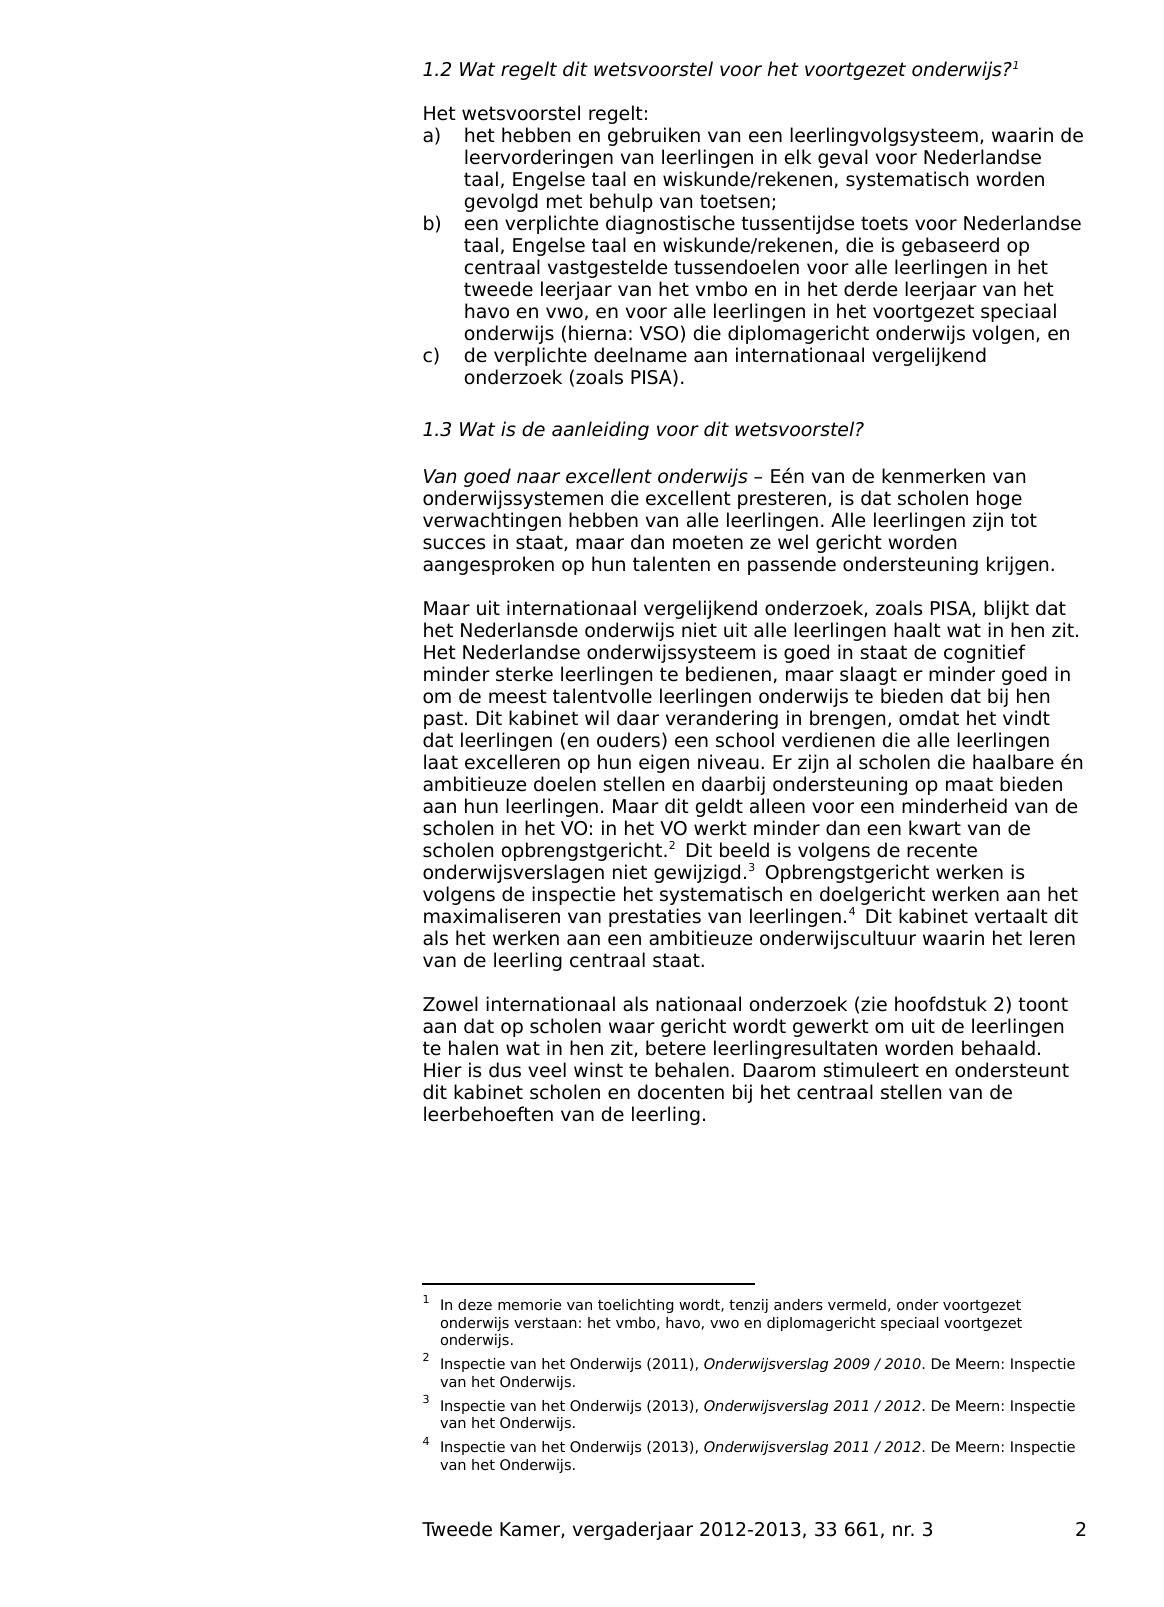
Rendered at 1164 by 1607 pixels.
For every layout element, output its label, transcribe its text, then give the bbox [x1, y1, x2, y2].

subtitle 1.2 Wat regelt dit wetsvoorstel voor het voortgezet onderwijs? [422, 59, 1087, 81]
text Het wetsvoorstel regelt: [422, 103, 1087, 125]
text Inspectie van het Onderwijs (2013), Onderwijsverslag 2011 / 2012. De Meern: Inspectie van het Onderwijs. [422, 1435, 1087, 1474]
text In deze memorie van toelichting wordt, tenzij anders vermeld, onder voortgezet onderwijs verstaan: het vmbo, havo, vwo en diplomagericht speciaal voortgezet onderwijs. [422, 1293, 1087, 1349]
text Inspectie van het Onderwijs (2013), Onderwijsverslag 2011 / 2012. De Meern: Inspectie van het Onderwijs. [422, 1393, 1087, 1432]
text b) een verplichte diagnostische tussentijdse toets voor Nederlandse taal, Engelse taal en wiskunde/rekenen, die is gebaseerd op centraal vastgestelde tussendoelen voor alle leerlingen in het tweede leerjaar van het vmbo en in het derde leerjaar van het havo en vwo, en voor alle leerlingen in het voortgezet speciaal onderwijs (hierna: VSO) die diplomagericht onderwijs volgen, en [422, 213, 1087, 345]
text Maar uit internationaal vergelijkend onderzoek, zoals PISA, blijkt dat het Nederlansde onderwijs niet uit alle leerlingen haalt wat in hen zit. Het Nederlandse onderwijssysteem is goed in staat de cognitief minder sterke leerlingen te bedienen, maar slaagt er minder goed in om de meest talentvolle leerlingen onderwijs te bieden dat bij hen past. Dit kabinet wil daar verandering in brengen, omdat het vindt dat leerlingen (en ouders) een school verdienen die alle leerlingen laat excelleren op hun eigen niveau. Er zijn al scholen die haalbare én ambitieuze doelen stellen en daarbij ondersteuning op maat bieden aan hun leerlingen. Maar dit geldt alleen voor een minderheid van de scholen in het VO: in het VO werkt minder dan een kwart van de scholen opbrengstgericht. Dit beeld is volgens de recente onderwijsverslagen niet gewijzigd. Opbrengstgericht werken is volgens de inspectie het systematisch en doelgericht werken aan het maximaliseren van prestaties van leerlingen. Dit kabinet vertaalt dit als het werken aan een ambitieuze onderwijscultuur waarin het leren van de leerling centraal staat. [422, 598, 1087, 972]
text c) de verplichte deelname aan internationaal vergelijkend onderzoek (zoals PISA). [422, 345, 1087, 389]
text a) het hebben en gebruiken van een leerlingvolgsysteem, waarin de leervorderingen van leerlingen in elk geval voor Nederlandse taal, Engelse taal en wiskunde/rekenen, systematisch worden gevolgd met behulp van toetsen; [422, 125, 1087, 213]
subtitle 1.3 Wat is de aanleiding voor dit wetsvoorstel? [422, 419, 1087, 441]
text Zowel internationaal als nationaal onderzoek (zie hoofdstuk 2) toont aan dat op scholen waar gericht wordt gewerkt om uit de leerlingen te halen wat in hen zit, betere leerlingresultaten worden behaald. Hier is dus veel winst te behalen. Daarom stimuleert en ondersteunt dit kabinet scholen en docenten bij het centraal stellen van de leerbehoeften van de leerling. [422, 994, 1087, 1126]
text Van goed naar excellent onderwijs – Eén van de kenmerken van onderwijssystemen die excellent presteren, is dat scholen hoge verwachtingen hebben van alle leerlingen. Alle leerlingen zijn tot succes in staat, maar dan moeten ze wel gericht worden aangesproken op hun talenten en passende ondersteuning krijgen. [422, 466, 1087, 576]
text Inspectie van het Onderwijs (2011), Onderwijsverslag 2009 / 2010. De Meern: Inspectie van het Onderwijs. [422, 1352, 1087, 1391]
